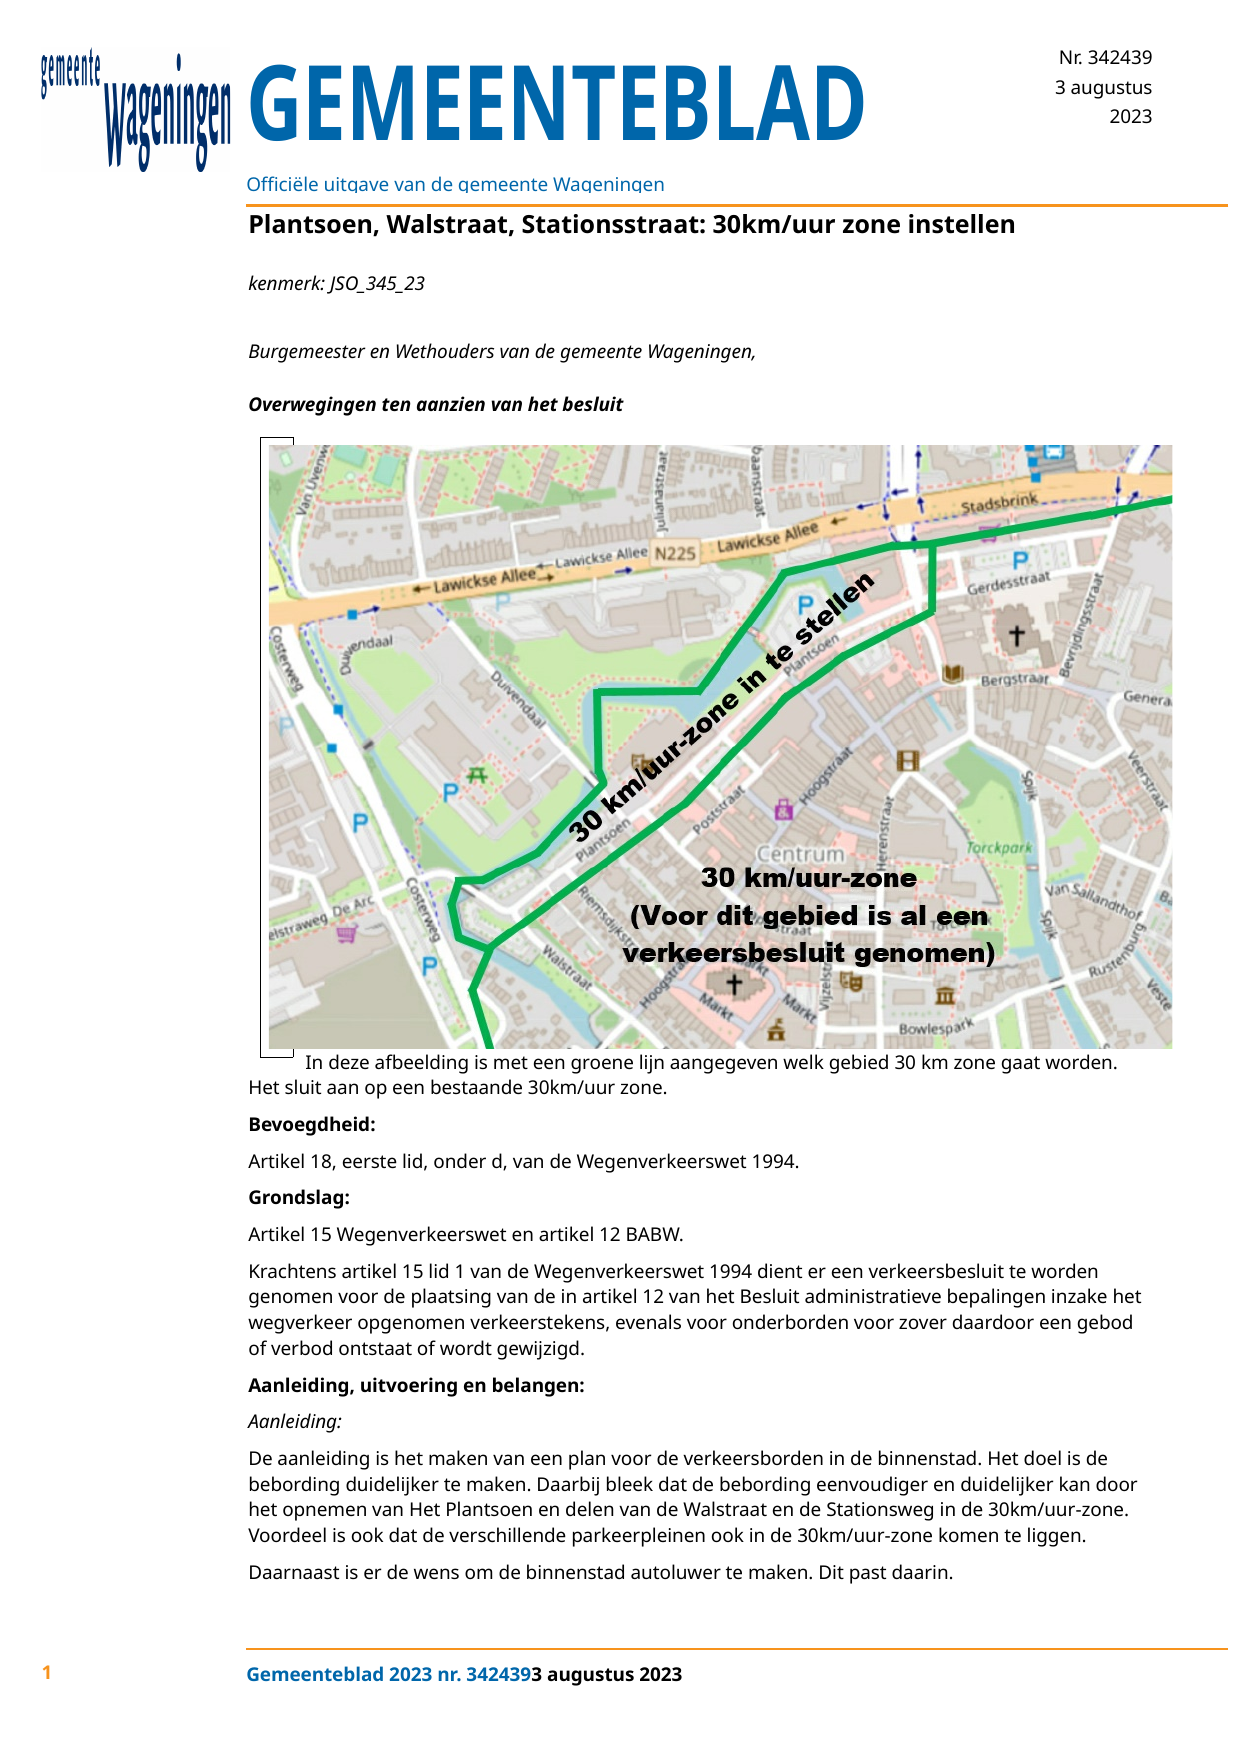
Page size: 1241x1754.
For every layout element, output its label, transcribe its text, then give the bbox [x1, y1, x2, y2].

text Aanleiding: [248, 1408, 1152, 1434]
text Plantsoen, Walstraat, Stationsstraat: 30km/uur zone instellen [248, 207, 1152, 241]
text Artikel 18, eerste lid, onder d, van de Wegenverkeerswet 1994. [248, 1148, 1152, 1174]
text Daarnaast is er de wens om de binnenstad autoluwer te maken. Dit past daarin. [248, 1559, 1152, 1585]
text Bevoegdheid: [248, 1111, 1152, 1137]
text De aanleiding is het maken van een plan voor de verkeersborden in de binnenstad. Het doel is de bebording duidelijker te maken. Daarbij bleek dat de bebording eenvoudiger en duidelijker kan door het opnemen van Het Plantsoen en delen van de Walstraat en de Stationsweg in de 30km/uur-zone. Voordeel is ook dat de verschillende parkeerpleinen ook in de 30km/uur-zone komen te liggen. [248, 1445, 1152, 1548]
text kenmerk: JSO_345_23 [248, 270, 1152, 296]
text Artikel 15 Wegenverkeerswet en artikel 12 BABW. [248, 1221, 1152, 1247]
text Krachtens artikel 15 lid 1 van de Wegenverkeerswet 1994 dient er een verkeersbesluit te worden genomen voor de plaatsing van de in artikel 12 van het Besluit administratieve bepalingen inzake het wegverkeer opgenomen verkeerstekens, evenals voor onderborden voor zover daardoor een gebod of verbod ontstaat of wordt gewijzigd. [248, 1258, 1152, 1361]
picture [268, 445, 1173, 1049]
text Grondslag: [248, 1184, 1152, 1210]
text Burgemeester en Wethouders van de gemeente Wageningen, [248, 338, 1152, 364]
text Aanleiding, uitvoering en belangen: [248, 1372, 1152, 1397]
text Overwegingen ten aanzien van het besluit [248, 391, 1152, 417]
text In deze afbeelding is met een groene lijn aangegeven welk gebied 30 km zone gaat worden. Het sluit aan op een bestaande 30km/uur zone. [248, 425, 1152, 1100]
picture [41, 47, 231, 172]
